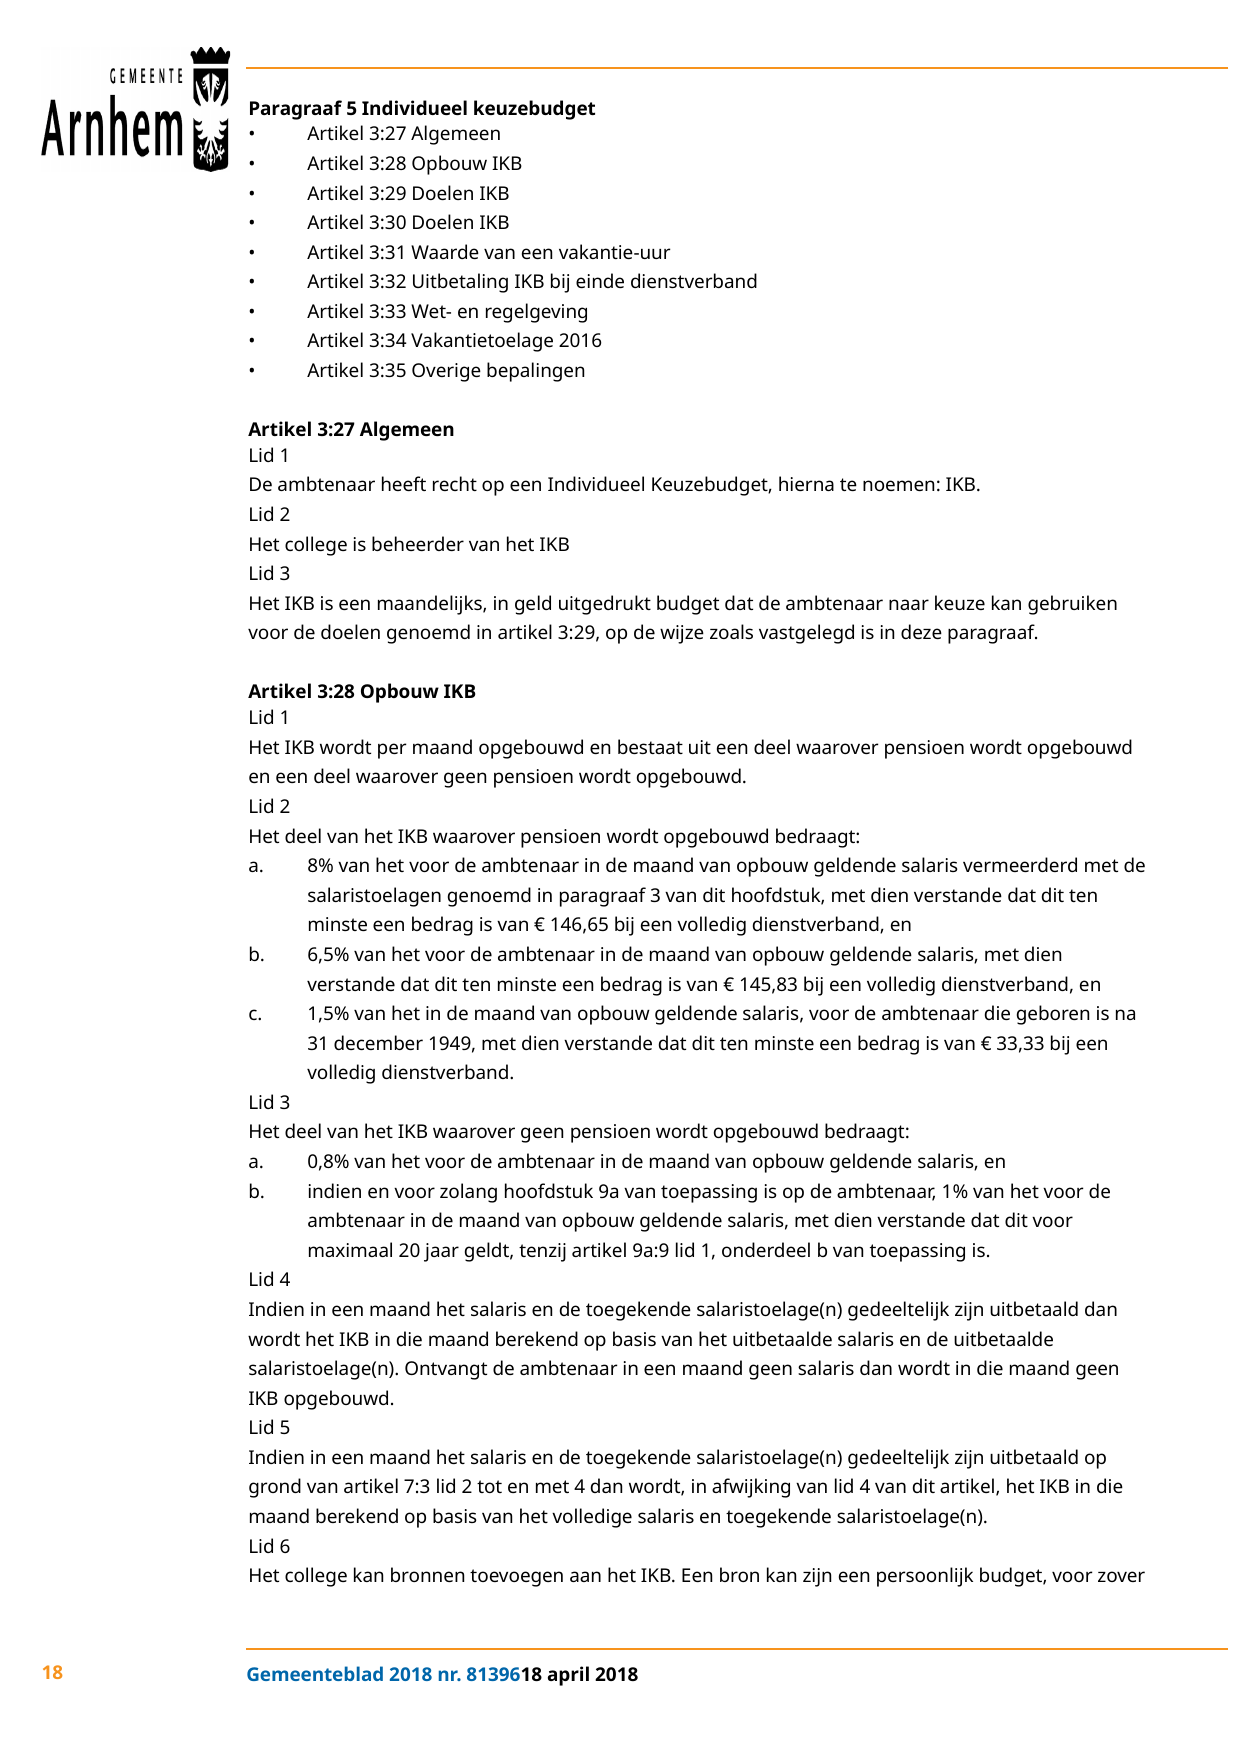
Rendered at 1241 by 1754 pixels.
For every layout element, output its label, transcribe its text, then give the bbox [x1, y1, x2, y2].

list Artikel 3:35 Overige bepalingen [248, 357, 1152, 383]
list Artikel 3:34 Vakantietoelage 2016 [248, 328, 1152, 353]
list 1,5% van het in de maand van opbouw geldende salaris, voor de ambtenaar die geboren is na 31 december 1949, met dien verstande dat dit ten minste een bedrag is van € 33,33 bij een volledig dienstverband. [248, 1000, 1152, 1085]
text Lid 5 [248, 1414, 1152, 1440]
text Lid 6 [248, 1533, 1152, 1558]
text Indien in een maand het salaris en de toegekende salaristoelage(n) gedeeltelijk zijn uitbetaald dan wordt het IKB in die maand berekend op basis van het uitbetaalde salaris en de uitbetaalde salaristoelage(n). Ontvangt de ambtenaar in een maand geen salaris dan wordt in die maand geen IKB opgebouwd. [248, 1296, 1152, 1411]
text Indien in een maand het salaris en de toegekende salaristoelage(n) gedeeltelijk zijn uitbetaald op grond van artikel 7:3 lid 2 tot en met 4 dan wordt, in afwijking van lid 4 van dit artikel, het IKB in die maand berekend op basis van het volledige salaris en toegekende salaristoelage(n). [248, 1444, 1152, 1529]
text Lid 3 [248, 1089, 1152, 1115]
text Het IKB is een maandelijks, in geld uitgedrukt budget dat de ambtenaar naar keuze kan gebruiken voor de doelen genoemd in artikel 3:29, op de wijze zoals vastgelegd is in deze paragraaf. [248, 590, 1152, 645]
text Artikel 3:28 Opbouw IKB [248, 679, 1152, 704]
list indien en voor zolang hoofdstuk 9a van toepassing is op de ambtenaar, 1% van het voor de ambtenaar in de maand van opbouw geldende salaris, met dien verstande dat dit voor maximaal 20 jaar geldt, tenzij artikel 9a:9 lid 1, onderdeel b van toepassing is. [248, 1178, 1152, 1263]
text Lid 2 [248, 793, 1152, 819]
picture [41, 47, 231, 172]
text De ambtenaar heeft recht op een Individueel Keuzebudget, hierna te noemen: IKB. [248, 472, 1152, 497]
text Paragraaf 5 Individueel keuzebudget [248, 95, 1152, 121]
list Artikel 3:29 Doelen IKB [248, 180, 1152, 205]
list Artikel 3:27 Algemeen [248, 121, 1152, 146]
list Artikel 3:28 Opbouw IKB [248, 150, 1152, 176]
list Artikel 3:32 Uitbetaling IKB bij einde dienstverband [248, 268, 1152, 294]
text Het college kan bronnen toevoegen aan het IKB. Een bron kan zijn een persoonlijk budget, voor zover [248, 1562, 1152, 1588]
text Het deel van het IKB waarover pensioen wordt opgebouwd bedraagt: [248, 823, 1152, 848]
list Artikel 3:33 Wet- en regelgeving [248, 298, 1152, 324]
text Lid 1 [248, 704, 1152, 730]
text Lid 3 [248, 560, 1152, 586]
list 6,5% van het voor de ambtenaar in de maand van opbouw geldende salaris, met dien verstande dat dit ten minste een bedrag is van € 145,83 bij een volledig dienstverband, en [248, 941, 1152, 996]
list 0,8% van het voor de ambtenaar in de maand van opbouw geldende salaris, en [248, 1148, 1152, 1174]
text Lid 2 [248, 501, 1152, 527]
list Artikel 3:30 Doelen IKB [248, 209, 1152, 235]
text Het college is beheerder van het IKB [248, 531, 1152, 557]
list 8% van het voor de ambtenaar in de maand van opbouw geldende salaris vermeerderd met de salaristoelagen genoemd in paragraaf 3 van dit hoofdstuk, met dien verstande dat dit ten minste een bedrag is van € 146,65 bij een volledig dienstverband, en [248, 852, 1152, 937]
text Lid 4 [248, 1267, 1152, 1292]
text Lid 1 [248, 442, 1152, 468]
text Het IKB wordt per maand opgebouwd en bestaat uit een deel waarover pensioen wordt opgebouwd en een deel waarover geen pensioen wordt opgebouwd. [248, 734, 1152, 789]
list Artikel 3:31 Waarde van een vakantie-uur [248, 239, 1152, 264]
text Artikel 3:27 Algemeen [248, 416, 1152, 442]
text Het deel van het IKB waarover geen pensioen wordt opgebouwd bedraagt: [248, 1119, 1152, 1144]
